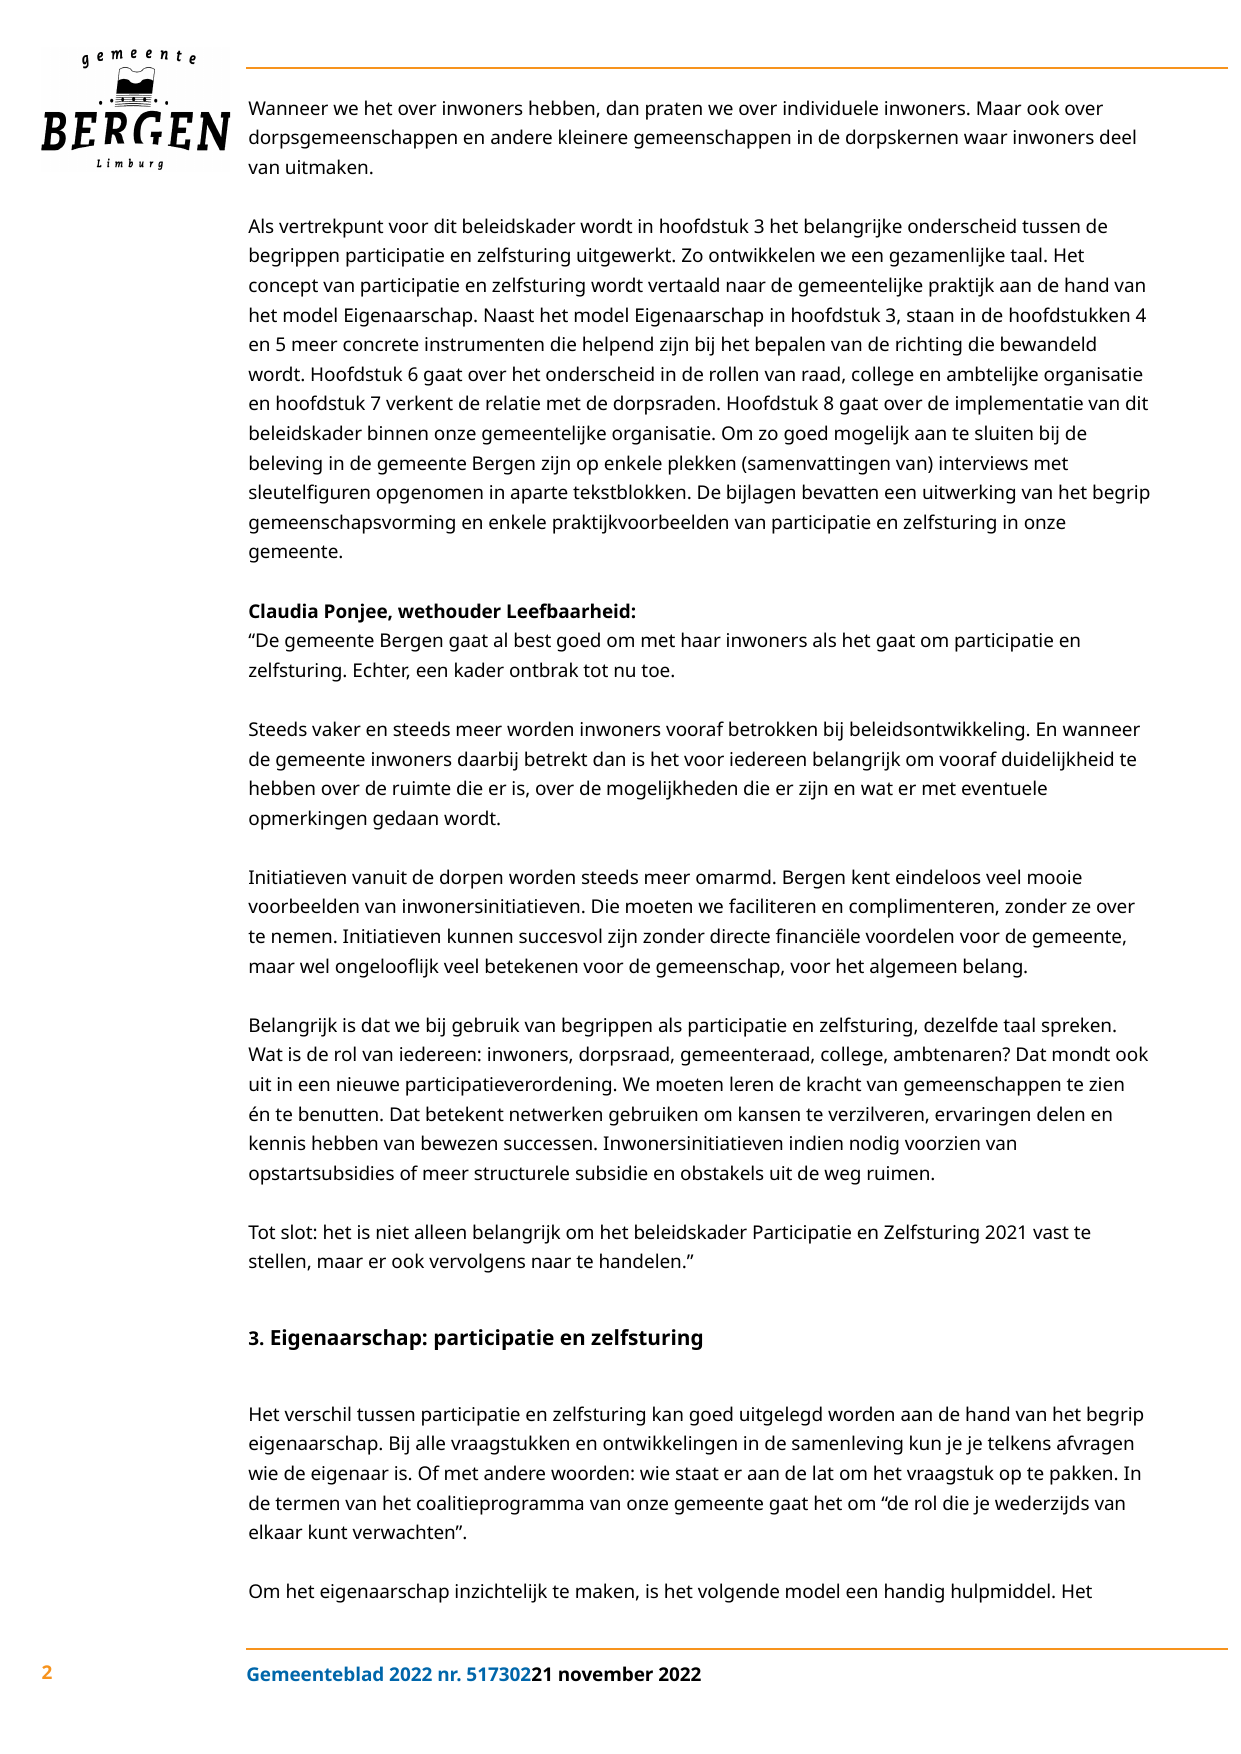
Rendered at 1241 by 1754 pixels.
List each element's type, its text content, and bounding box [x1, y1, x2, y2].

text 3. Eigenaarschap: participatie en zelfsturing [248, 1323, 1152, 1352]
text Als vertrekpunt voor dit beleidskader wordt in hoofdstuk 3 het belangrijke onderscheid tussen de begrippen participatie en zelfsturing uitgewerkt. Zo ontwikkelen we een gezamenlijke taal. Het concept van participatie en zelfsturing wordt vertaald naar de gemeentelijke praktijk aan de hand van het model Eigenaarschap. Naast het model Eigenaarschap in hoofdstuk 3, staan in de hoofdstukken 4 en 5 meer concrete instrumenten die helpend zijn bij het bepalen van de richting die bewandeld wordt. Hoofdstuk 6 gaat over het onderscheid in de rollen van raad, college en ambtelijke organisatie en hoofdstuk 7 verkent de relatie met de dorpsraden. Hoofdstuk 8 gaat over de implementatie van dit beleidskader binnen onze gemeentelijke organisatie. Om zo goed mogelijk aan te sluiten bij de beleving in de gemeente Bergen zijn op enkele plekken (samenvattingen van) interviews met sleutelfiguren opgenomen in aparte tekstblokken. De bijlagen bevatten een uitwerking van het begrip gemeenschapsvorming en enkele praktijkvoorbeelden van participatie en zelfsturing in onze gemeente. [248, 213, 1152, 564]
table_header Claudia Ponjee, wethouder Leefbaarheid: “De gemeente Bergen gaat al best goed om met haar inwoners als het gaat om participatie en zelfsturing. Echter, een kader ontbrak tot nu toe. Steeds vaker en steeds meer worden inwoners vooraf betrokken bij beleidsontwikkeling. En wanneer de gemeente inwoners daarbij betrekt dan is het voor iedereen belangrijk om vooraf duidelijkheid te hebben over de ruimte die er is, over de mogelijkheden die er zijn en wat er met eventuele opmerkingen gedaan wordt. Initiatieven vanuit de dorpen worden steeds meer omarmd. Bergen kent eindeloos veel mooie voorbeelden van inwonersinitiatieven. Die moeten we faciliteren en complimenteren, zonder ze over te nemen. Initiatieven kunnen succesvol zijn zonder directe financiële voordelen voor de gemeente, maar wel ongelooflijk veel betekenen voor de gemeenschap, voor het algemeen belang. Belangrijk is dat we bij gebruik van begrippen als participatie en zelfsturing, dezelfde taal spreken. Wat is de rol van iedereen: inwoners, dorpsraad, gemeenteraad, college, ambtenaren? Dat mondt ook uit in een nieuwe participatieverordening. We moeten leren de kracht van gemeenschappen te zien én te benutten. Dat betekent netwerken gebruiken om kansen te verzilveren, ervaringen delen en kennis hebben van bewezen successen. Inwonersinitiatieven indien nodig voorzien van opstartsubsidies of meer structurele subsidie en obstakels uit de weg ruimen. Tot slot: het is niet alleen belangrijk om het beleidskader Participatie en Zelfsturing 2021 vast te stellen, maar er ook vervolgens naar te handelen.” [248, 598, 1152, 1304]
picture [41, 47, 231, 172]
text Wanneer we het over inwoners hebben, dan praten we over individuele inwoners. Maar ook over dorpsgemeenschappen en andere kleinere gemeenschappen in de dorpskernen waar inwoners deel van uitmaken. [248, 95, 1152, 180]
text Om het eigenaarschap inzichtelijk te maken, is het volgende model een handig hulpmiddel. Het [248, 1578, 1152, 1604]
text Het verschil tussen participatie en zelfsturing kan goed uitgelegd worden aan de hand van het begrip eigenaarschap. Bij alle vraagstukken en ontwikkelingen in de samenleving kun je je telkens afvragen wie de eigenaar is. Of met andere woorden: wie staat er aan de lat om het vraagstuk op te pakken. In de termen van het coalitieprogramma van onze gemeente gaat het om “de rol die je wederzijds van elkaar kunt verwachten”. [248, 1401, 1152, 1545]
